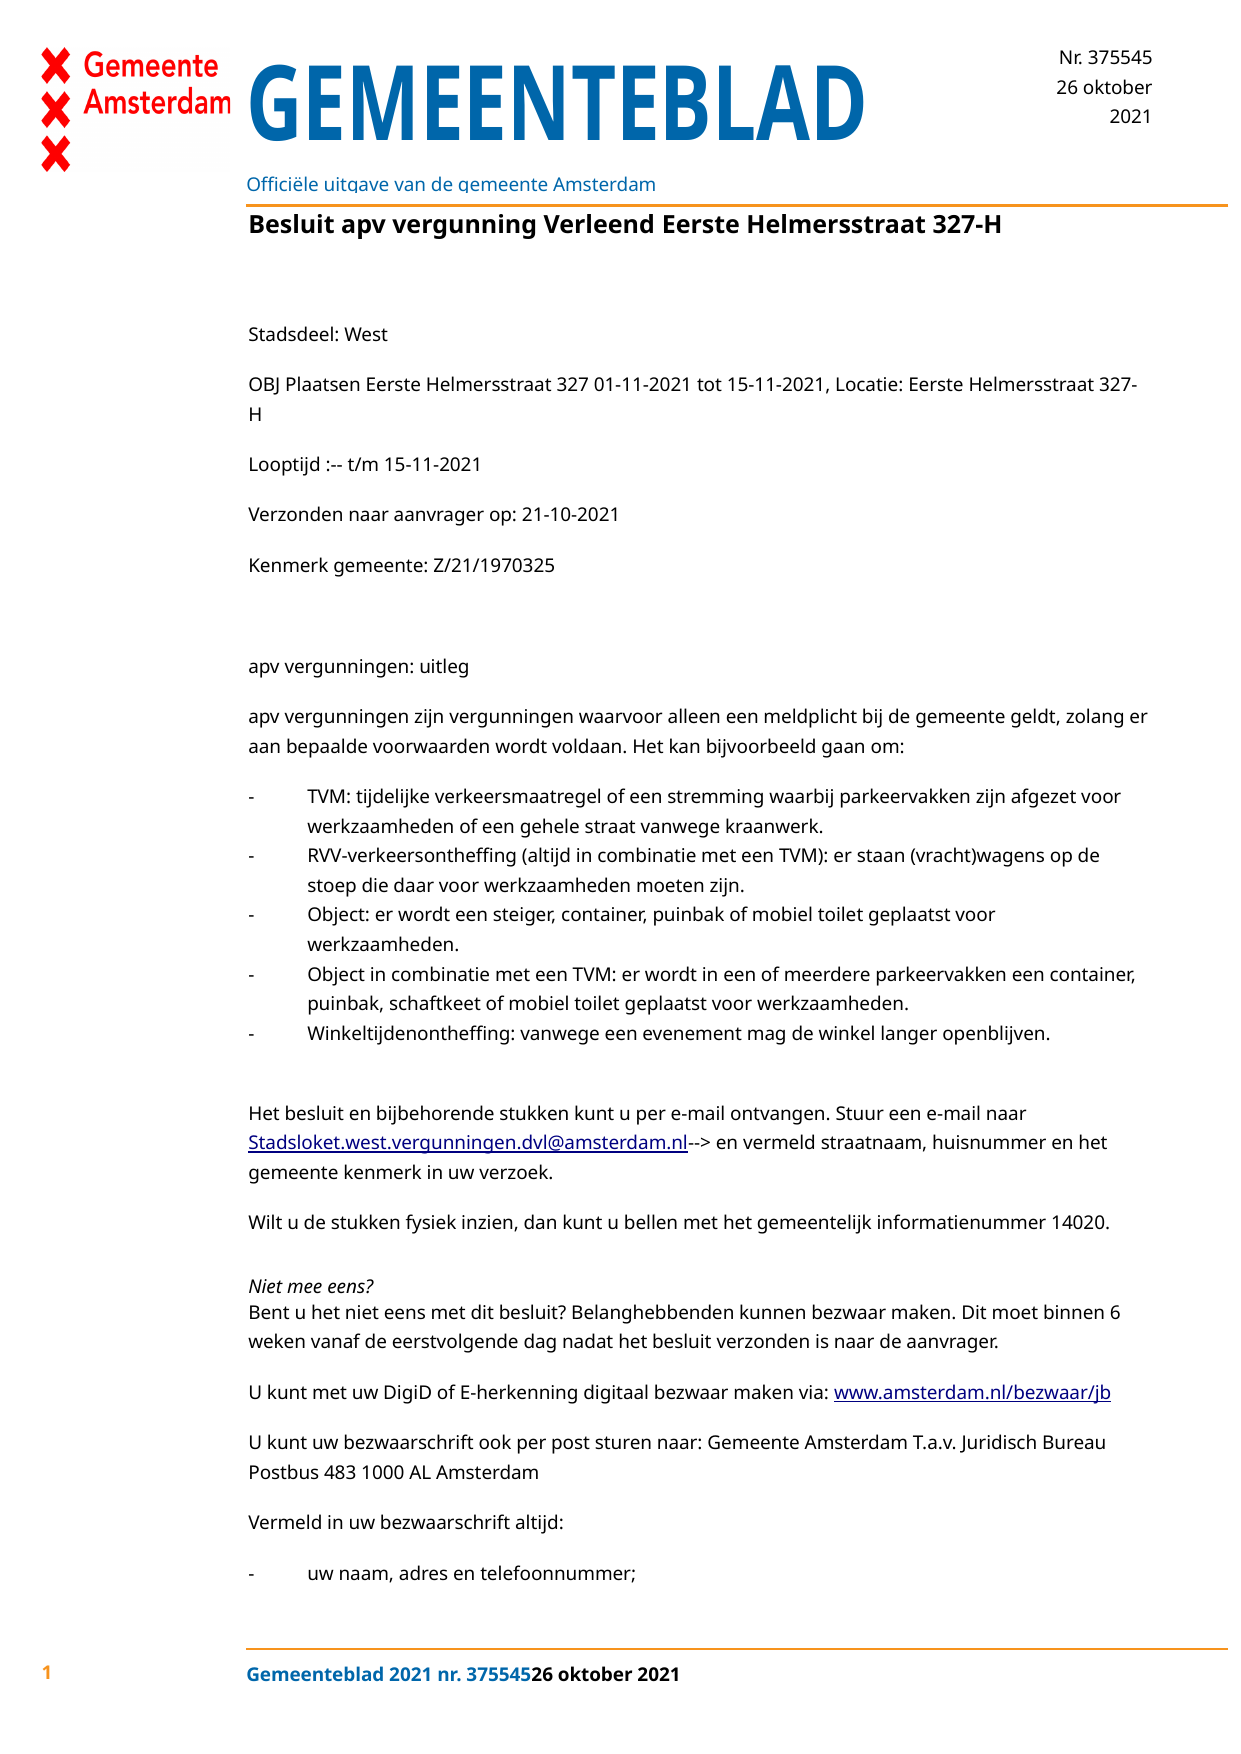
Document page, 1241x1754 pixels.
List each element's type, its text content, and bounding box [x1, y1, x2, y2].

text U kunt met uw DigiD of E-herkenning digitaal bezwaar maken via: www.amsterdam.nl/bezwaar/jb [248, 1379, 1152, 1405]
text Het besluit en bijbehorende stukken kunt u per e-mail ontvangen. Stuur een e-mail naar Stadsloket.west.vergunningen.dvl@amsterdam.nl--> en vermeld straatnaam, huisnummer en het gemeente kenmerk in uw verzoek. [248, 1100, 1152, 1185]
text Niet mee eens? [248, 1273, 1152, 1299]
text Besluit apv vergunning Verleend Eerste Helmersstraat 327-H [248, 207, 1152, 241]
text apv vergunningen zijn vergunningen waarvoor alleen een meldplicht bij de gemeente geldt, zolang er aan bepaalde voorwaarden wordt voldaan. Het kan bijvoorbeeld gaan om: [248, 703, 1152, 758]
list uw naam, adres en telefoonnummer; [248, 1560, 1152, 1586]
text Wilt u de stukken fysiek inzien, dan kunt u bellen met het gemeentelijk informatienummer 14020. [248, 1209, 1152, 1235]
list TVM: tijdelijke verkeersmaatregel of een stremming waarbij parkeervakken zijn afgezet voor werkzaamheden of een gehele straat vanwege kraanwerk. [248, 783, 1152, 838]
text apv vergunningen: uitleg [248, 653, 1152, 678]
list Object in combinatie met een TVM: er wordt in een of meerdere parkeervakken een container, puinbak, schaftkeet of mobiel toilet geplaatst voor werkzaamheden. [248, 961, 1152, 1016]
text Stadsdeel: West [248, 321, 1152, 346]
text Verzonden naar aanvrager op: 21-10-2021 [248, 502, 1152, 527]
text U kunt uw bezwaarschrift ook per post sturen naar: Gemeente Amsterdam T.a.v. Juridisch Bureau Postbus 483 1000 AL Amsterdam [248, 1429, 1152, 1485]
list RVV-verkeersontheffing (altijd in combinatie met een TVM): er staan (vracht)wagens op de stoep die daar voor werkzaamheden moeten zijn. [248, 842, 1152, 898]
text Bent u het niet eens met dit besluit? Belanghebbenden kunnen bezwaar maken. Dit moet binnen 6 weken vanaf de eerstvolgende dag nadat het besluit verzonden is naar de aanvrager. [248, 1299, 1152, 1354]
picture [41, 47, 231, 172]
list Winkeltijdenontheffing: vanwege een evenement mag de winkel langer openblijven. [248, 1020, 1152, 1046]
text Kenmerk gemeente: Z/21/1970325 [248, 552, 1152, 578]
text OBJ Plaatsen Eerste Helmersstraat 327 01-11-2021 tot 15-11-2021, Locatie: Eerste Helmersstraat 327-H [248, 371, 1152, 426]
text Vermeld in uw bezwaarschrift altijd: [248, 1509, 1152, 1535]
list Object: er wordt een steiger, container, puinbak of mobiel toilet geplaatst voor werkzaamheden. [248, 902, 1152, 957]
text Looptijd :-- t/m 15-11-2021 [248, 451, 1152, 477]
